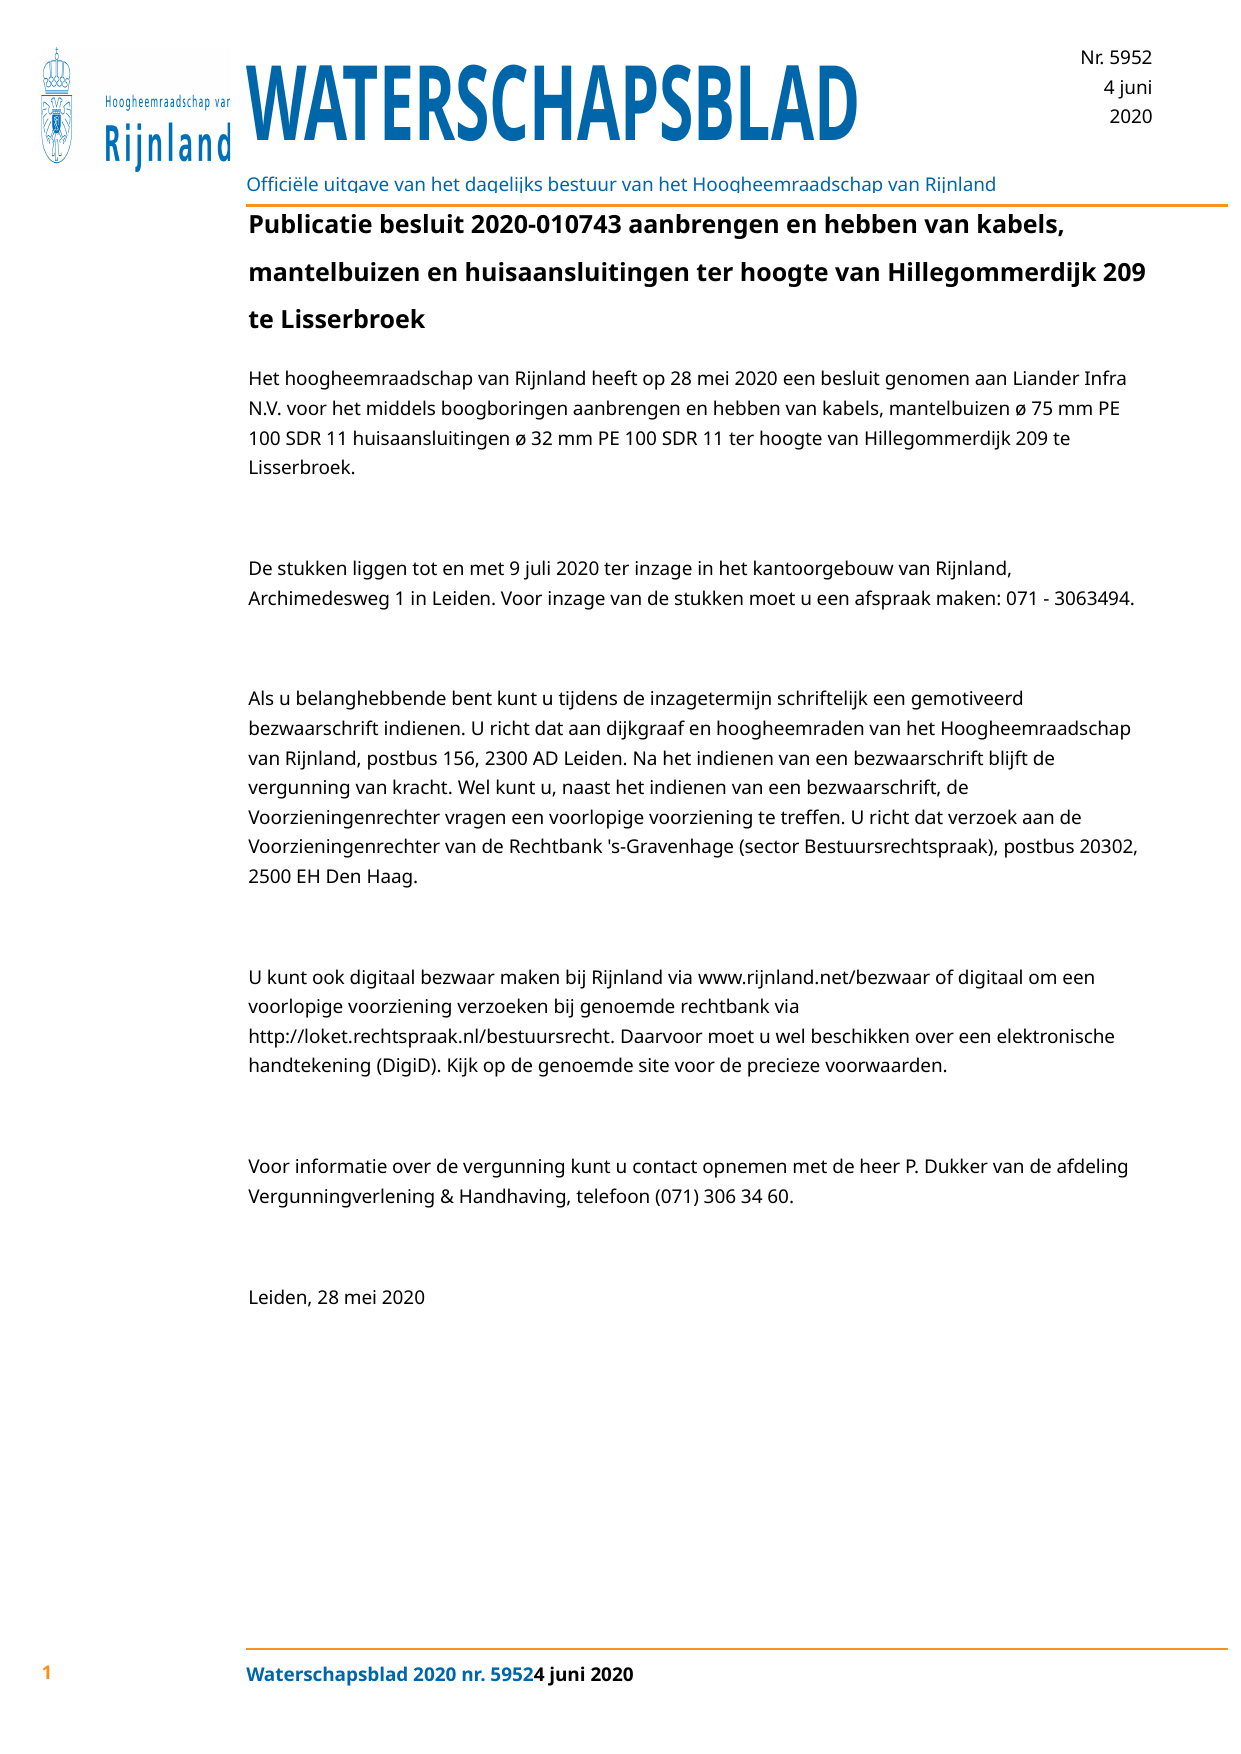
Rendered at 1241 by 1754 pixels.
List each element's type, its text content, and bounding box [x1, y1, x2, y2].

text Voor informatie over de vergunning kunt u contact opnemen met de heer P. Dukker van de afdeling Vergunningverlening & Handhaving, telefoon (071) 306 34 60. [248, 1153, 1152, 1209]
text Publicatie besluit 2020-010743 aanbrengen en hebben van kabels, mantelbuizen en huisaansluitingen ter hoogte van Hillegommerdijk 209 te Lisserbroek [248, 207, 1152, 336]
text Leiden, 28 mei 2020 [248, 1284, 1152, 1309]
text Het hoogheemraadschap van Rijnland heeft op 28 mei 2020 een besluit genomen aan Liander Infra N.V. voor het middels boogboringen aanbrengen en hebben van kabels, mantelbuizen ø 75 mm PE 100 SDR 11 huisaansluitingen ø 32 mm PE 100 SDR 11 ter hoogte van Hillegommerdijk 209 te Lisserbroek. [248, 366, 1152, 480]
text U kunt ook digitaal bezwaar maken bij Rijnland via www.rijnland.net/bezwaar of digitaal om een voorlopige voorziening verzoeken bij genoemde rechtbank via http://loket.rechtspraak.nl/bestuursrecht. Daarvoor moet u wel beschikken over een elektronische handtekening (DigiD). Kijk op de genoemde site voor de precieze voorwaarden. [248, 964, 1152, 1078]
text Als u belanghebbende bent kunt u tijdens de inzagetermijn schriftelijk een gemotiveerd bezwaarschrift indienen. U richt dat aan dijkgraaf en hoogheemraden van het Hoogheemraadschap van Rijnland, postbus 156, 2300 AD Leiden. Na het indienen van een bezwaarschrift blijft de vergunning van kracht. Wel kunt u, naast het indienen van een bezwaarschrift, de Voorzieningenrechter vragen een voorlopige voorziening te treffen. U richt dat verzoek aan de Voorzieningenrechter van de Rechtbank 's-Gravenhage (sector Bestuursrechtspraak), postbus 20302, 2500 EH Den Haag. [248, 686, 1152, 889]
text De stukken liggen tot en met 9 juli 2020 ter inzage in het kantoorgebouw van Rijnland, Archimedesweg 1 in Leiden. Voor inzage van de stukken moet u een afspraak maken: 071 - 3063494. [248, 555, 1152, 610]
picture [41, 47, 231, 172]
